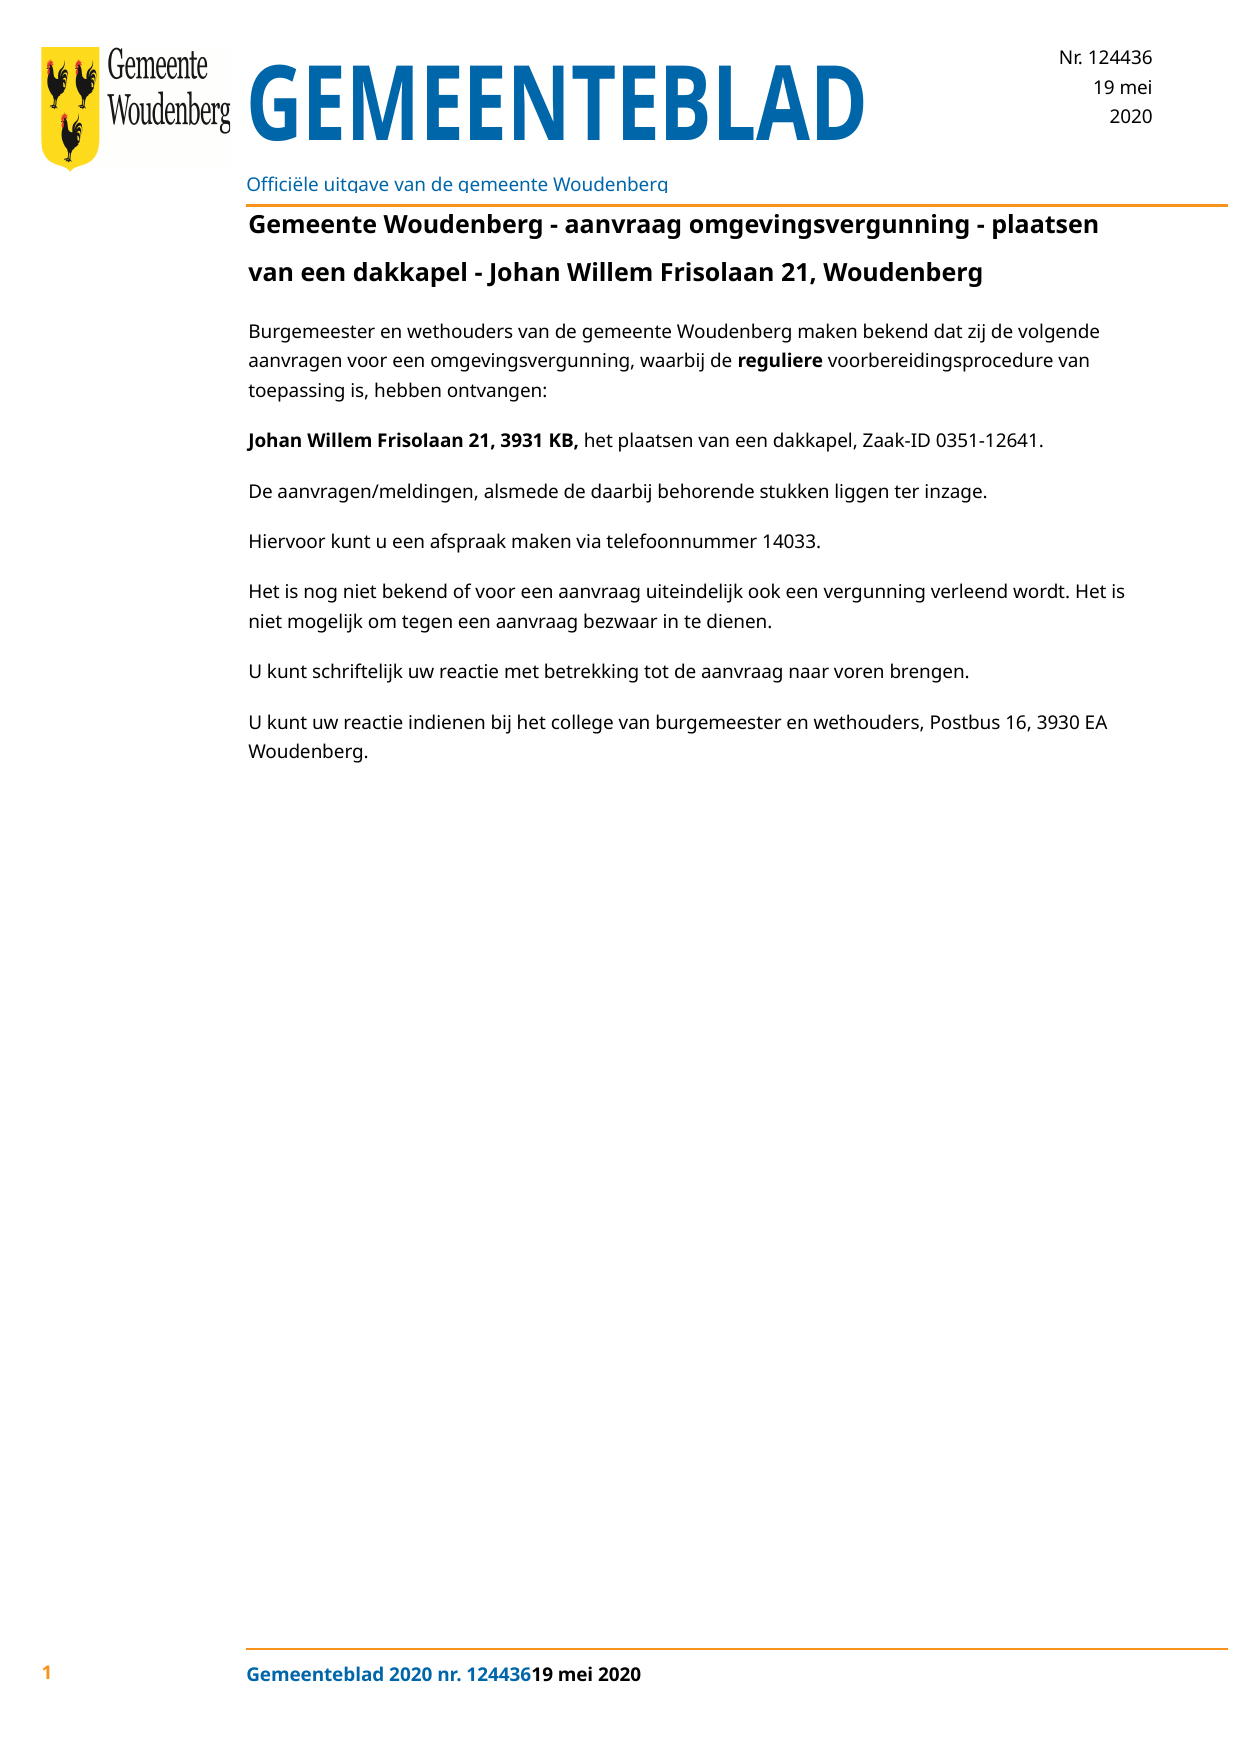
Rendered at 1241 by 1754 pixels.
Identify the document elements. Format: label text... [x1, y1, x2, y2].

text Burgemeester en wethouders van de gemeente Woudenberg maken bekend dat zij de volgende aanvragen voor een omgevingsvergunning, waarbij de reguliere voorbereidingsprocedure van toepassing is, hebben ontvangen: [248, 318, 1152, 403]
text U kunt uw reactie indienen bij het college van burgemeester en wethouders, Postbus 16, 3930 EA Woudenberg. [248, 709, 1152, 764]
text Johan Willem Frisolaan 21, 3931 KB, het plaatsen van een dakkapel, Zaak-ID 0351-12641. [248, 427, 1152, 453]
text De aanvragen/meldingen, alsmede de daarbij behorende stukken liggen ter inzage. [248, 478, 1152, 504]
text Het is nog niet bekend of voor een aanvraag uiteindelijk ook een vergunning verleend wordt. Het is niet mogelijk om tegen een aanvraag bezwaar in te dienen. [248, 579, 1152, 634]
picture [41, 47, 231, 172]
text Gemeente Woudenberg - aanvraag omgevingsvergunning - plaatsen van een dakkapel - Johan Willem Frisolaan 21, Woudenberg [248, 207, 1152, 288]
text U kunt schriftelijk uw reactie met betrekking tot de aanvraag naar voren brengen. [248, 659, 1152, 684]
text Hiervoor kunt u een afspraak maken via telefoonnummer 14033. [248, 528, 1152, 554]
